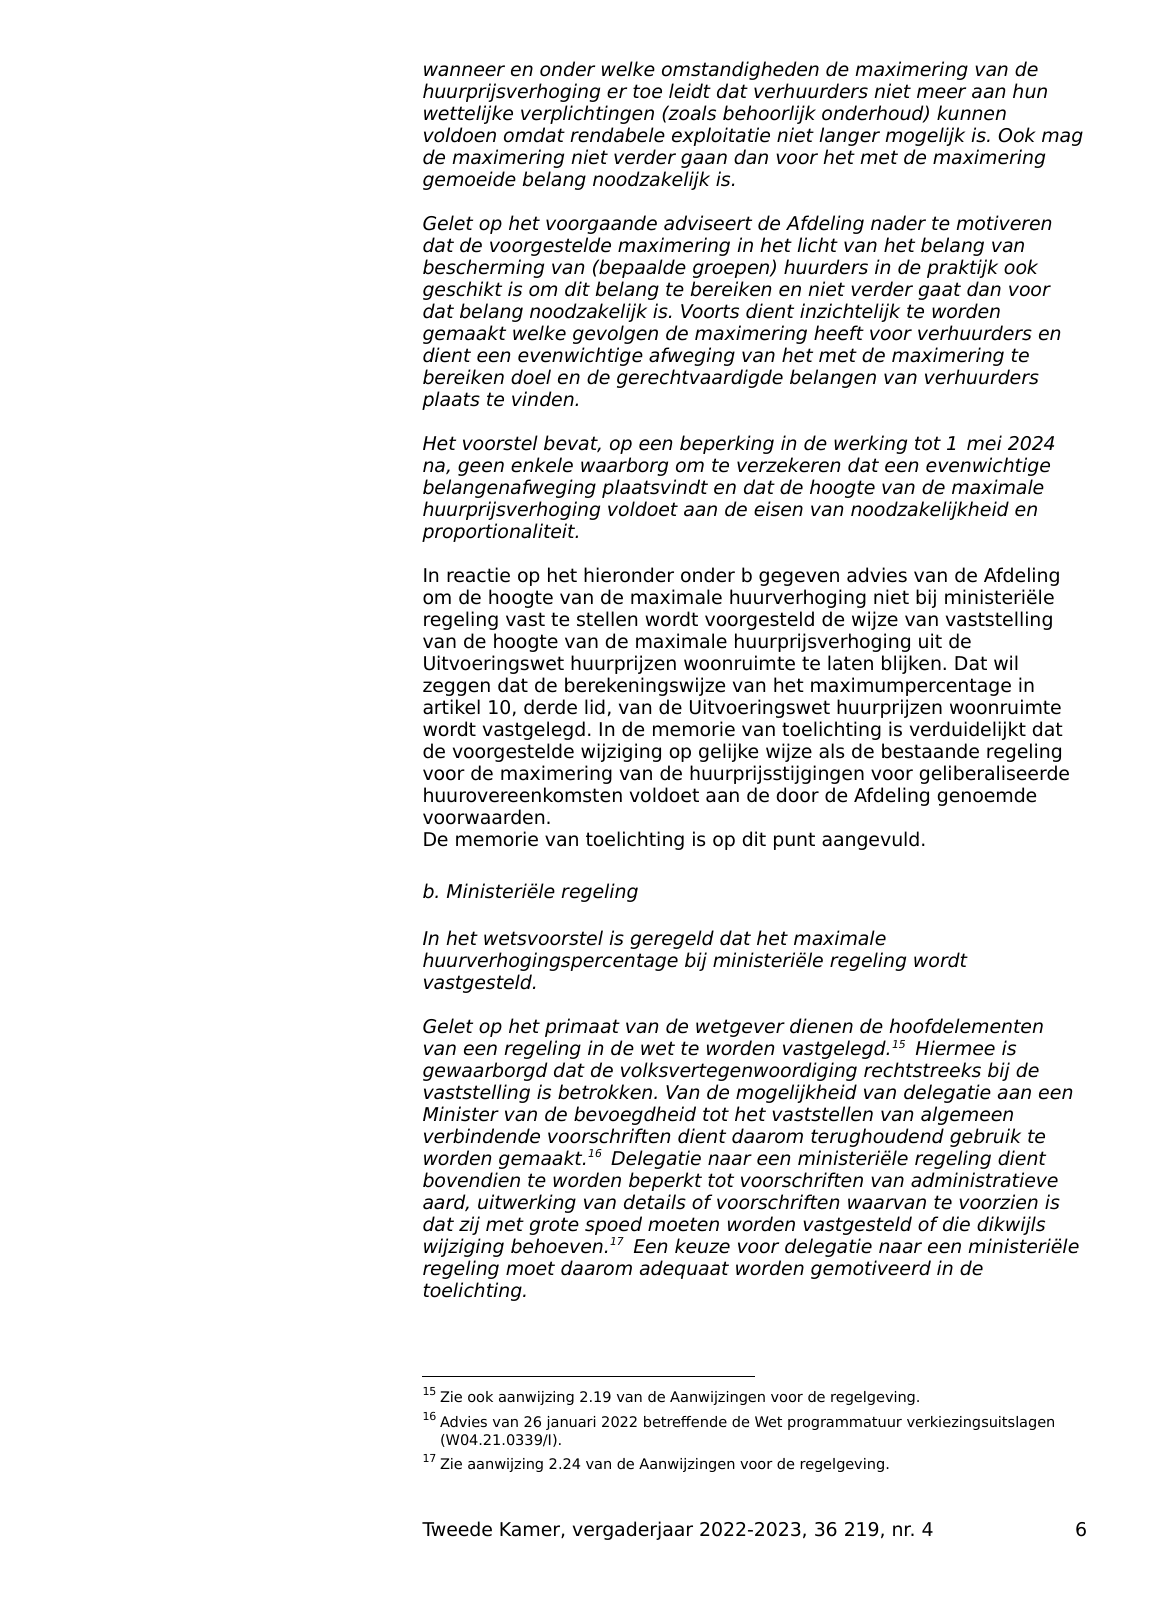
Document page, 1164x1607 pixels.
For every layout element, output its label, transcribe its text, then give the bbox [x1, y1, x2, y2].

text Gelet op het voorgaande adviseert de Afdeling nader te motiveren dat de voorgestelde maximering in het licht van het belang van bescherming van (bepaalde groepen) huurders in de praktijk ook geschikt is om dit belang te bereiken en niet verder gaat dan voor dat belang noodzakelijk is. Voorts dient inzichtelijk te worden gemaakt welke gevolgen de maximering heeft voor verhuurders en dient een evenwichtige afweging van het met de maximering te bereiken doel en de gerechtvaardigde belangen van verhuurders plaats te vinden. [422, 213, 1087, 411]
text Zie aanwijzing 2.24 van de Aanwijzingen voor de regelgeving. [422, 1452, 1087, 1474]
text Zie ook aanwijzing 2.19 van de Aanwijzingen voor de regelgeving. [422, 1385, 1087, 1407]
text wanneer en onder welke omstandigheden de maximering van de huurprijsverhoging er toe leidt dat verhuurders niet meer aan hun wettelijke verplichtingen (zoals behoorlijk onderhoud) kunnen voldoen omdat rendabele exploitatie niet langer mogelijk is. Ook mag de maximering niet verder gaan dan voor het met de maximering gemoeide belang noodzakelijk is. [422, 59, 1087, 191]
text De memorie van toelichting is op dit punt aangevuld. [422, 829, 1087, 851]
text Het voorstel bevat, op een beperking in de werking tot 1 mei 2024 na, geen enkele waarborg om te verzekeren dat een evenwichtige belangenafweging plaatsvindt en dat de hoogte van de maximale huurprijsverhoging voldoet aan de eisen van noodzakelijkheid en proportionaliteit. [422, 433, 1087, 543]
text Gelet op het primaat van de wetgever dienen de hoofdelementen van een regeling in de wet te worden vastgelegd. Hiermee is gewaarborgd dat de volksvertegenwoordiging rechtstreeks bij de vaststelling is betrokken. Van de mogelijkheid van delegatie aan een Minister van de bevoegdheid tot het vaststellen van algemeen verbindende voorschriften dient daarom terughoudend gebruik te worden gemaakt. Delegatie naar een ministeriële regeling dient bovendien te worden beperkt tot voorschriften van administratieve aard, uitwerking van details of voorschriften waarvan te voorzien is dat zij met grote spoed moeten worden vastgesteld of die dikwijls wijziging behoeven. Een keuze voor delegatie naar een ministeriële regeling moet daarom adequaat worden gemotiveerd in de toelichting. [422, 1016, 1087, 1302]
subtitle b. Ministeriële regeling [422, 881, 1087, 903]
text Advies van 26 januari 2022 betreffende de Wet programmatuur verkiezingsuitslagen (W04.21.0339/I). [422, 1410, 1087, 1449]
text In het wetsvoorstel is geregeld dat het maximale huurverhogingspercentage bij ministeriële regeling wordt vastgesteld. [422, 928, 1087, 994]
text In reactie op het hieronder onder b gegeven advies van de Afdeling om de hoogte van de maximale huurverhoging niet bij ministeriële regeling vast te stellen wordt voorgesteld de wijze van vaststelling van de hoogte van de maximale huurprijsverhoging uit de Uitvoeringswet huurprijzen woonruimte te laten blijken. Dat wil zeggen dat de berekeningswijze van het maximumpercentage in artikel 10, derde lid, van de Uitvoeringswet huurprijzen woonruimte wordt vastgelegd. In de memorie van toelichting is verduidelijkt dat de voorgestelde wijziging op gelijke wijze als de bestaande regeling voor de maximering van de huurprijsstijgingen voor geliberaliseerde huurovereenkomsten voldoet aan de door de Afdeling genoemde voorwaarden. [422, 565, 1087, 829]
